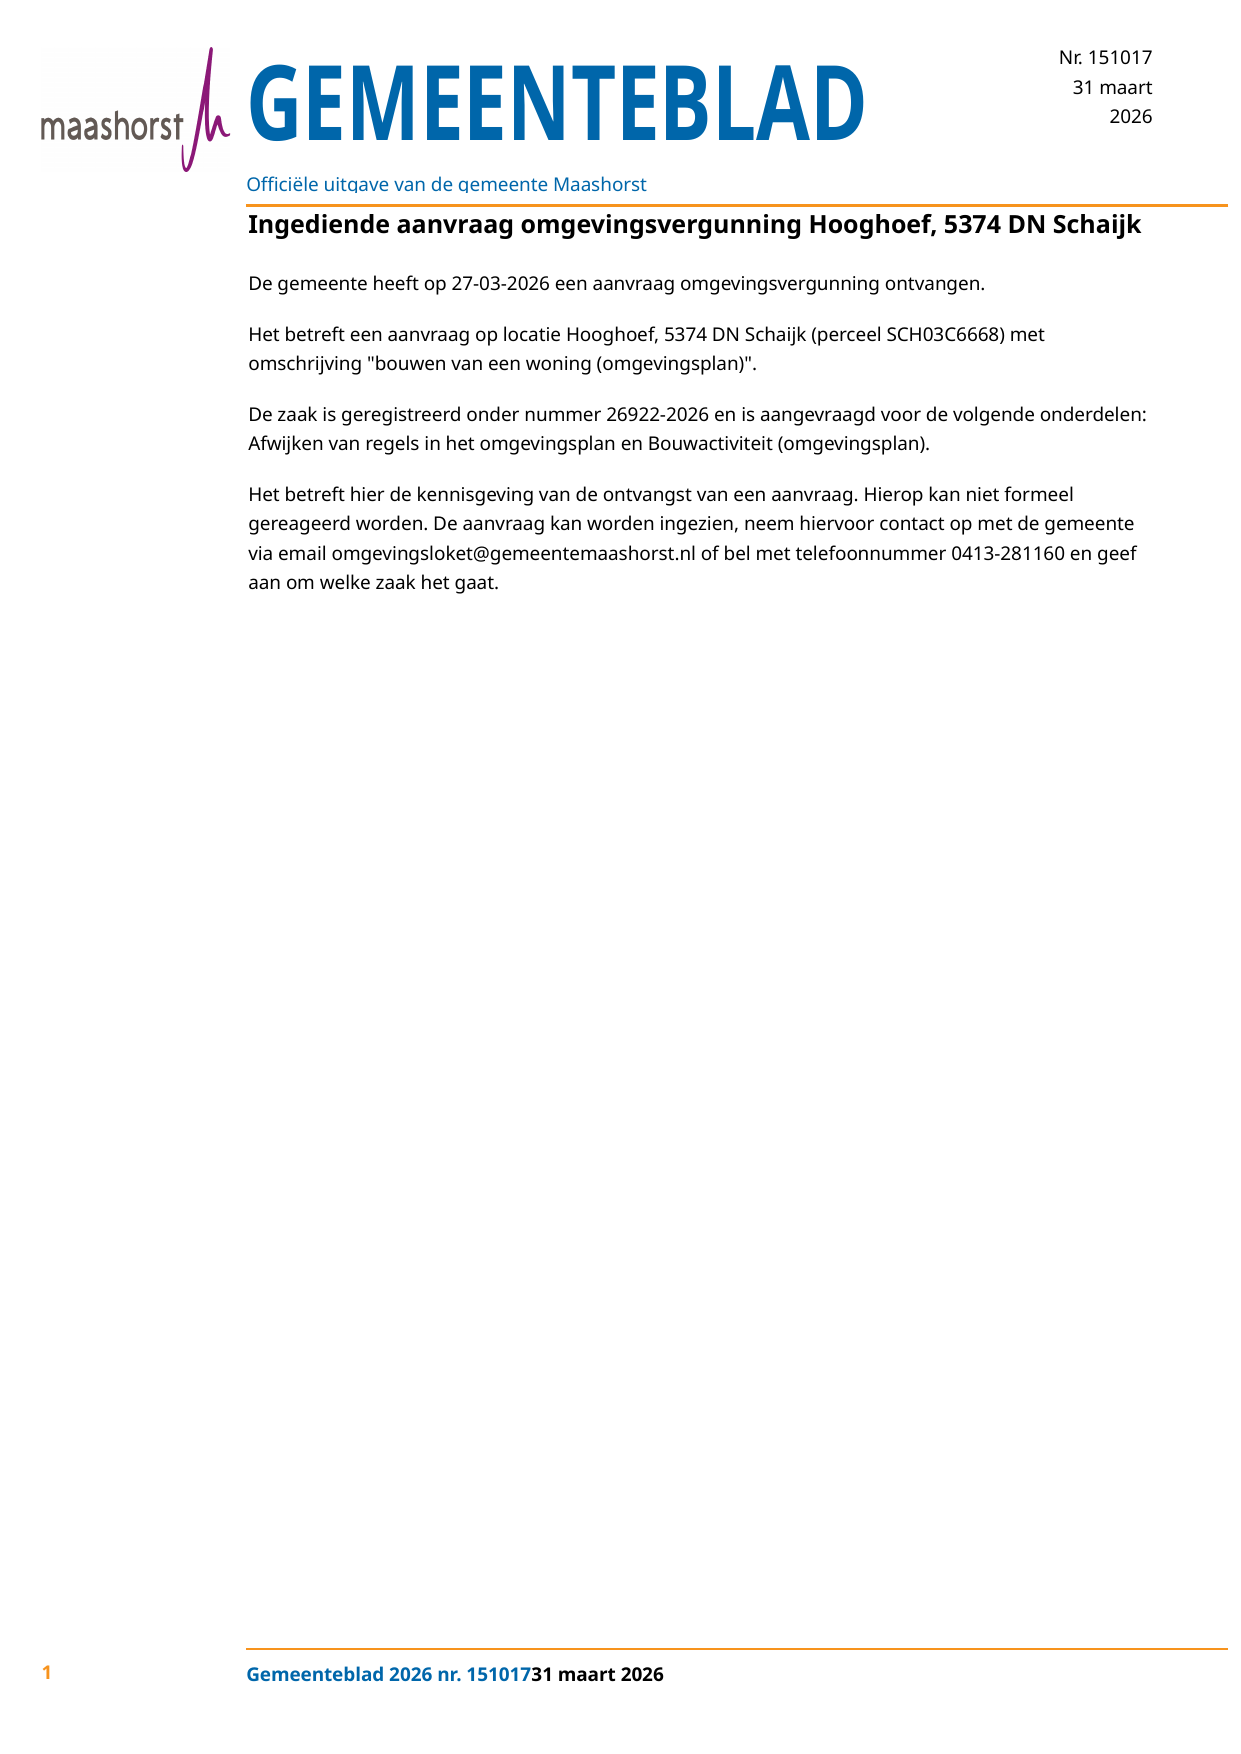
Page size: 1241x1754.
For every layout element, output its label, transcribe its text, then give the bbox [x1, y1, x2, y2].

text De zaak is geregistreerd onder nummer 26922-2026 en is aangevraagd voor de volgende onderdelen: Afwijken van regels in het omgevingsplan en Bouwactiviteit (omgevingsplan). [248, 401, 1152, 456]
text Het betreft hier de kennisgeving van de ontvangst van een aanvraag. Hierop kan niet formeel gereageerd worden. De aanvraag kan worden ingezien, neem hiervoor contact op met de gemeente via email omgevingsloket@gemeentemaashorst.nl of bel met telefoonnummer 0413-281160 en geef aan om welke zaak het gaat. [248, 481, 1152, 595]
picture [41, 47, 231, 172]
text Het betreft een aanvraag op locatie Hooghoef, 5374 DN Schaijk (perceel SCH03C6668) met omschrijving "bouwen van een woning (omgevingsplan)". [248, 321, 1152, 376]
text De gemeente heeft op 27-03-2026 een aanvraag omgevingsvergunning ontvangen. [248, 270, 1152, 296]
text Ingediende aanvraag omgevingsvergunning Hooghoef, 5374 DN Schaijk [248, 207, 1152, 241]
